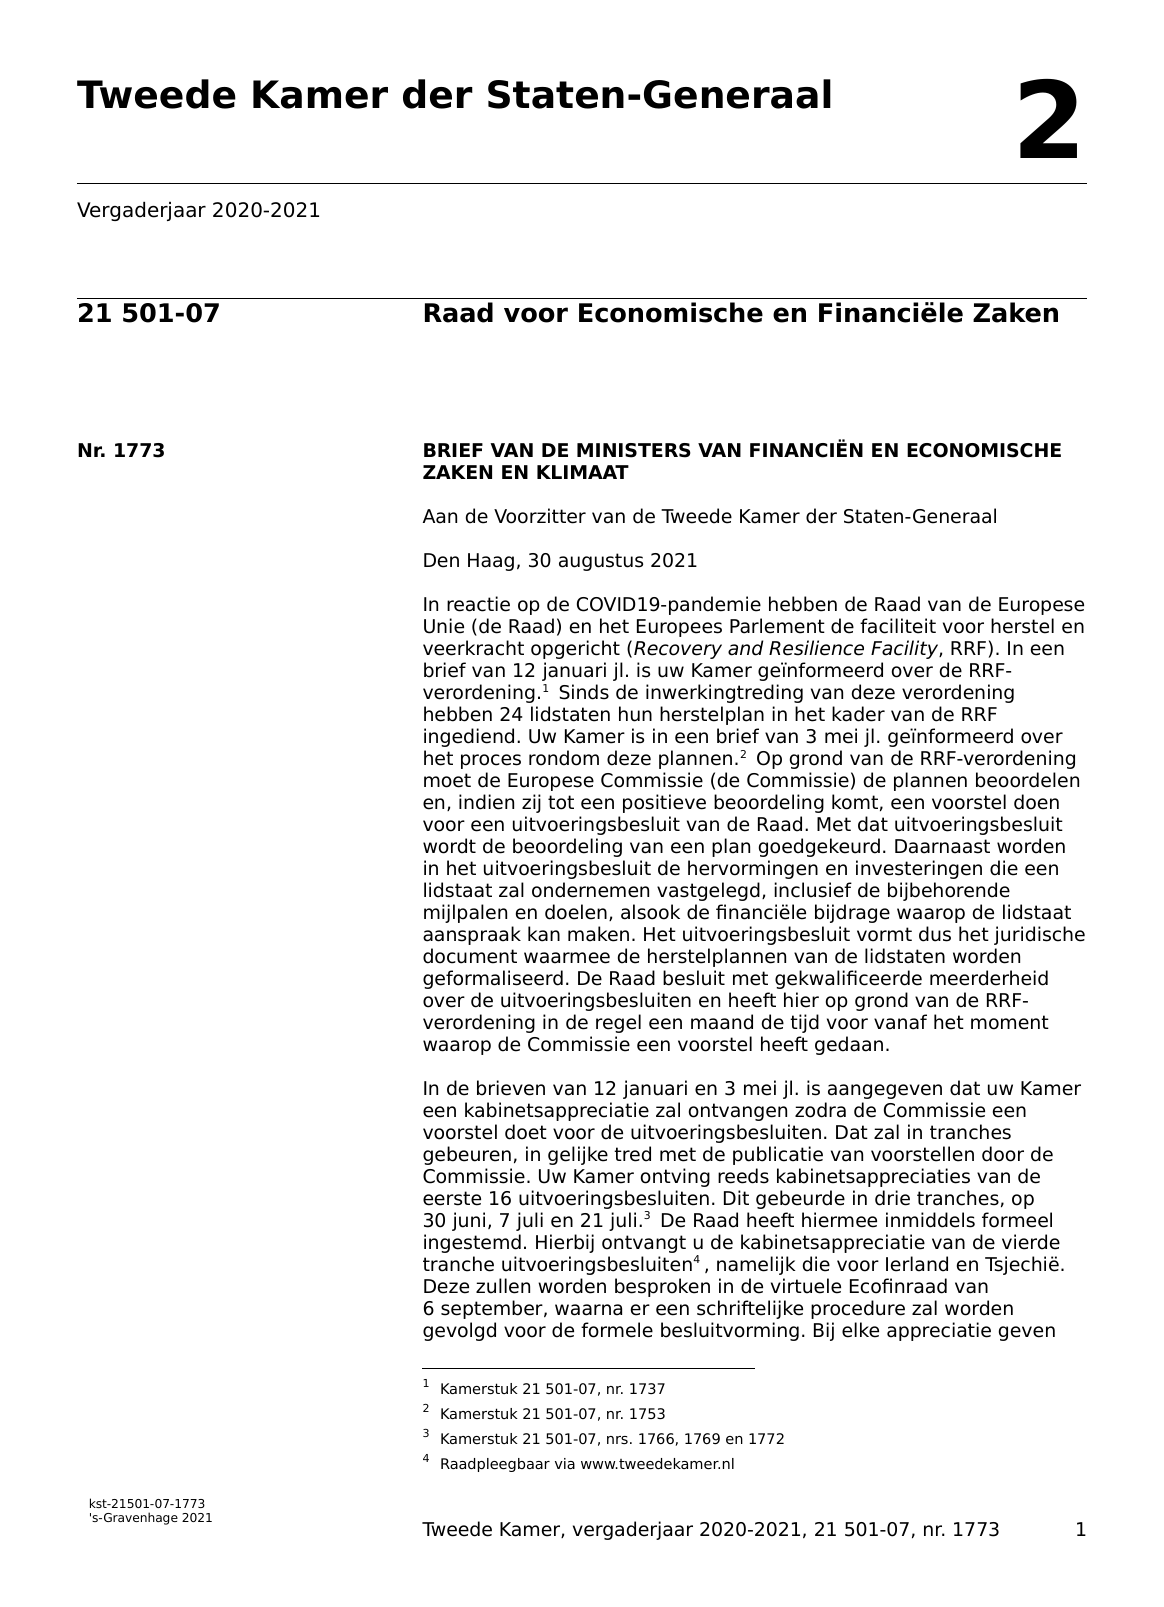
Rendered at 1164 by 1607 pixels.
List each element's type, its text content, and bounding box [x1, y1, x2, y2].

text Raadpleegbaar via www.tweedekamer.nl [422, 1452, 1087, 1474]
text In reactie op de COVID19-pandemie hebben de Raad van de Europese Unie (de Raad) en het Europees Parlement de faciliteit voor herstel en veerkracht opgericht (Recovery and Resilience Facility, RRF). In een brief van 12 januari jl. is uw Kamer geïnformeerd over de RRF-verordening. Sinds de inwerkingtreding van deze verordening hebben 24 lidstaten hun herstelplan in het kader van de RRF ingediend. Uw Kamer is in een brief van 3 mei jl. geïnformeerd over het proces rondom deze plannen. Op grond van de RRF-verordening moet de Europese Commissie (de Commissie) de plannen beoordelen en, indien zij tot een positieve beoordeling komt, een voorstel doen voor een uitvoeringsbesluit van de Raad. Met dat uitvoeringsbesluit wordt de beoordeling van een plan goedgekeurd. Daarnaast worden in het uitvoeringsbesluit de hervormingen en investeringen die een lidstaat zal ondernemen vastgelegd, inclusief de bijbehorende mijlpalen en doelen, alsook de financiële bijdrage waarop de lidstaat aanspraak kan maken. Het uitvoeringsbesluit vormt dus het juridische document waarmee de herstelplannen van de lidstaten worden geformaliseerd. De Raad besluit met gekwalificeerde meerderheid over de uitvoeringsbesluiten en heeft hier op grond van de RRF-verordening in de regel een maand de tijd voor vanaf het moment waarop de Commissie een voorstel heeft gedaan. [422, 594, 1087, 1056]
text Kamerstuk 21 501-07, nrs. 1766, 1769 en 1772 [422, 1427, 1087, 1449]
text Den Haag, 30 augustus 2021 [422, 550, 1087, 572]
text In de brieven van 12 januari en 3 mei jl. is aangegeven dat uw Kamer een kabinetsappreciatie zal ontvangen zodra de Commissie een voorstel doet voor de uitvoeringsbesluiten. Dat zal in tranches gebeuren, in gelijke tred met de publicatie van voorstellen door de Commissie. Uw Kamer ontving reeds kabinetsappreciaties van de eerste 16 uitvoeringsbesluiten. Dit gebeurde in drie tranches, op 30 juni, 7 juli en 21 juli. De Raad heeft hiermee inmiddels formeel ingestemd. Hierbij ontvangt u de kabinetsappreciatie van de vierde tranche uitvoeringsbesluiten, namelijk die voor Ierland en Tsjechië. Deze zullen worden besproken in de virtuele Ecofinraad van 6 september, waarna er een schriftelijke procedure zal worden gevolgd voor de formele besluitvorming. Bij elke appreciatie geven [422, 1078, 1087, 1342]
table_header 2 [886, 59, 1087, 183]
text kst-21501-07-1773 [88, 1497, 323, 1511]
text 's-Gravenhage 2021 [88, 1511, 323, 1525]
text Kamerstuk 21 501-07, nr. 1753 [422, 1402, 1087, 1424]
text Aan de Voorzitter van de Tweede Kamer der Staten-Generaal [422, 506, 1087, 528]
subtitle Nr. 1773 BRIEF VAN DE MINISTERS VAN FINANCIËN EN ECONOMISCHE ZAKEN EN KLIMAAT [77, 440, 1087, 484]
table_cell Vergaderjaar 2020-2021 [77, 184, 1087, 298]
text Kamerstuk 21 501-07, nr. 1737 [422, 1377, 1087, 1399]
subtitle 21 501-07 Raad voor Economische en Financiële Zaken [77, 299, 1087, 329]
table_header Tweede Kamer der Staten-Generaal [77, 59, 886, 183]
